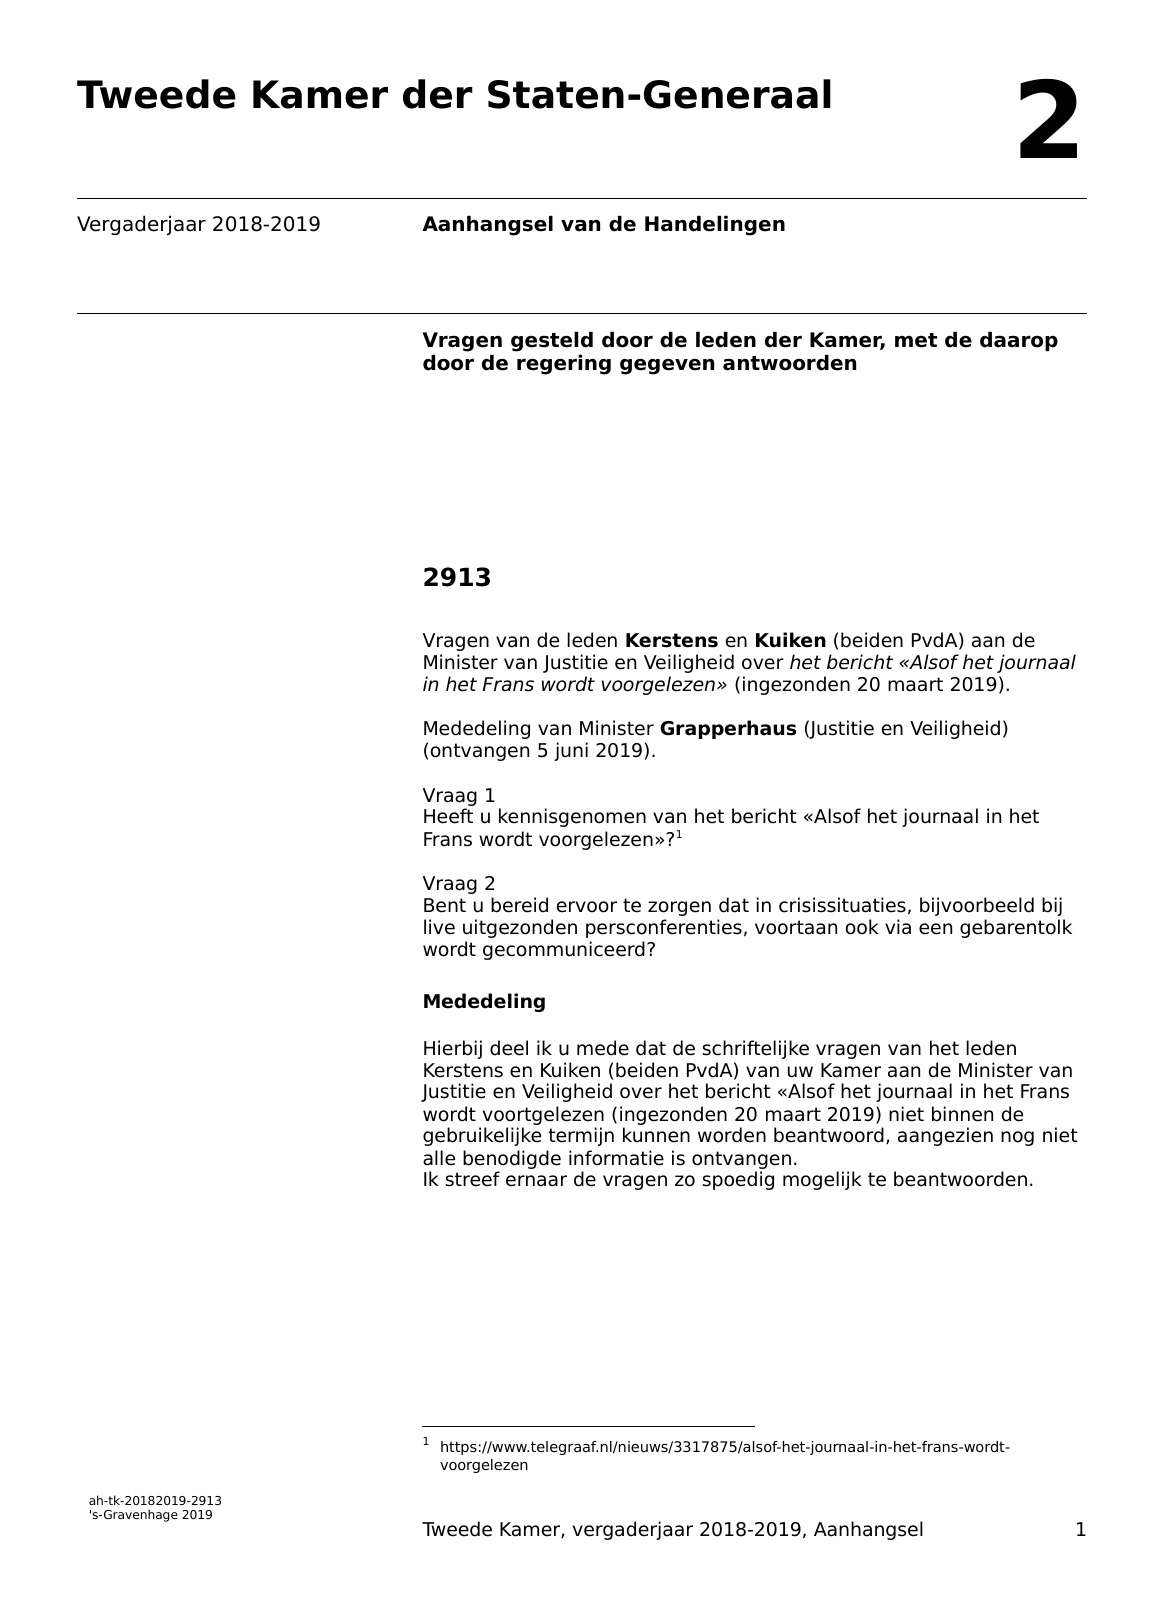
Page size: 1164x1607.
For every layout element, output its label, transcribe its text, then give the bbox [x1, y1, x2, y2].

table_header Tweede Kamer der Staten-Generaal [77, 59, 886, 198]
text Ik streef ernaar de vragen zo spoedig mogelijk te beantwoorden. [422, 1169, 1087, 1191]
text Heeft u kennisgenomen van het bericht «Alsof het journaal in het Frans wordt voorgelezen»? [422, 806, 1087, 850]
table_cell Aanhangsel van de Handelingen [422, 199, 1087, 313]
table_cell Vragen gesteld door de leden der Kamer, met de daarop door de regering gegeven antwoorden [422, 314, 1087, 375]
text Bent u bereid ervoor te zorgen dat in crisissituaties, bijvoorbeeld bij live uitgezonden persconferenties, voortaan ook via een gebarentolk wordt gecommuniceerd? [422, 894, 1087, 961]
subtitle Mededeling [422, 991, 1087, 1012]
text ah-tk-20182019-2913 [88, 1494, 323, 1508]
text https://www.telegraaf.nl/nieuws/3317875/alsof-het-journaal-in-het-frans-wordt-voorgelezen [422, 1435, 1087, 1474]
table_cell Vergaderjaar 2018-2019 [77, 199, 422, 313]
table_header 2 [886, 59, 1087, 198]
text 's-Gravenhage 2019 [88, 1508, 323, 1522]
text 2913 [422, 563, 1087, 592]
text Vragen van de leden Kerstens en Kuiken (beiden PvdA) aan de Minister van Justitie en Veiligheid over het bericht «Alsof het journaal in het Frans wordt voorgelezen» (ingezonden 20 maart 2019). [422, 630, 1087, 696]
table_cell [77, 314, 422, 375]
text Vraag 1 [422, 784, 1087, 806]
text Mededeling van Minister Grapperhaus (Justitie en Veiligheid) (ontvangen 5 juni 2019). [422, 718, 1087, 762]
text Hierbij deel ik u mede dat de schriftelijke vragen van het leden Kerstens en Kuiken (beiden PvdA) van uw Kamer aan de Minister van Justitie en Veiligheid over het bericht «Alsof het journaal in het Frans wordt voortgelezen (ingezonden 20 maart 2019) niet binnen de gebruikelijke termijn kunnen worden beantwoord, aangezien nog niet alle benodigde informatie is ontvangen. [422, 1037, 1087, 1169]
text Vraag 2 [422, 873, 1087, 894]
